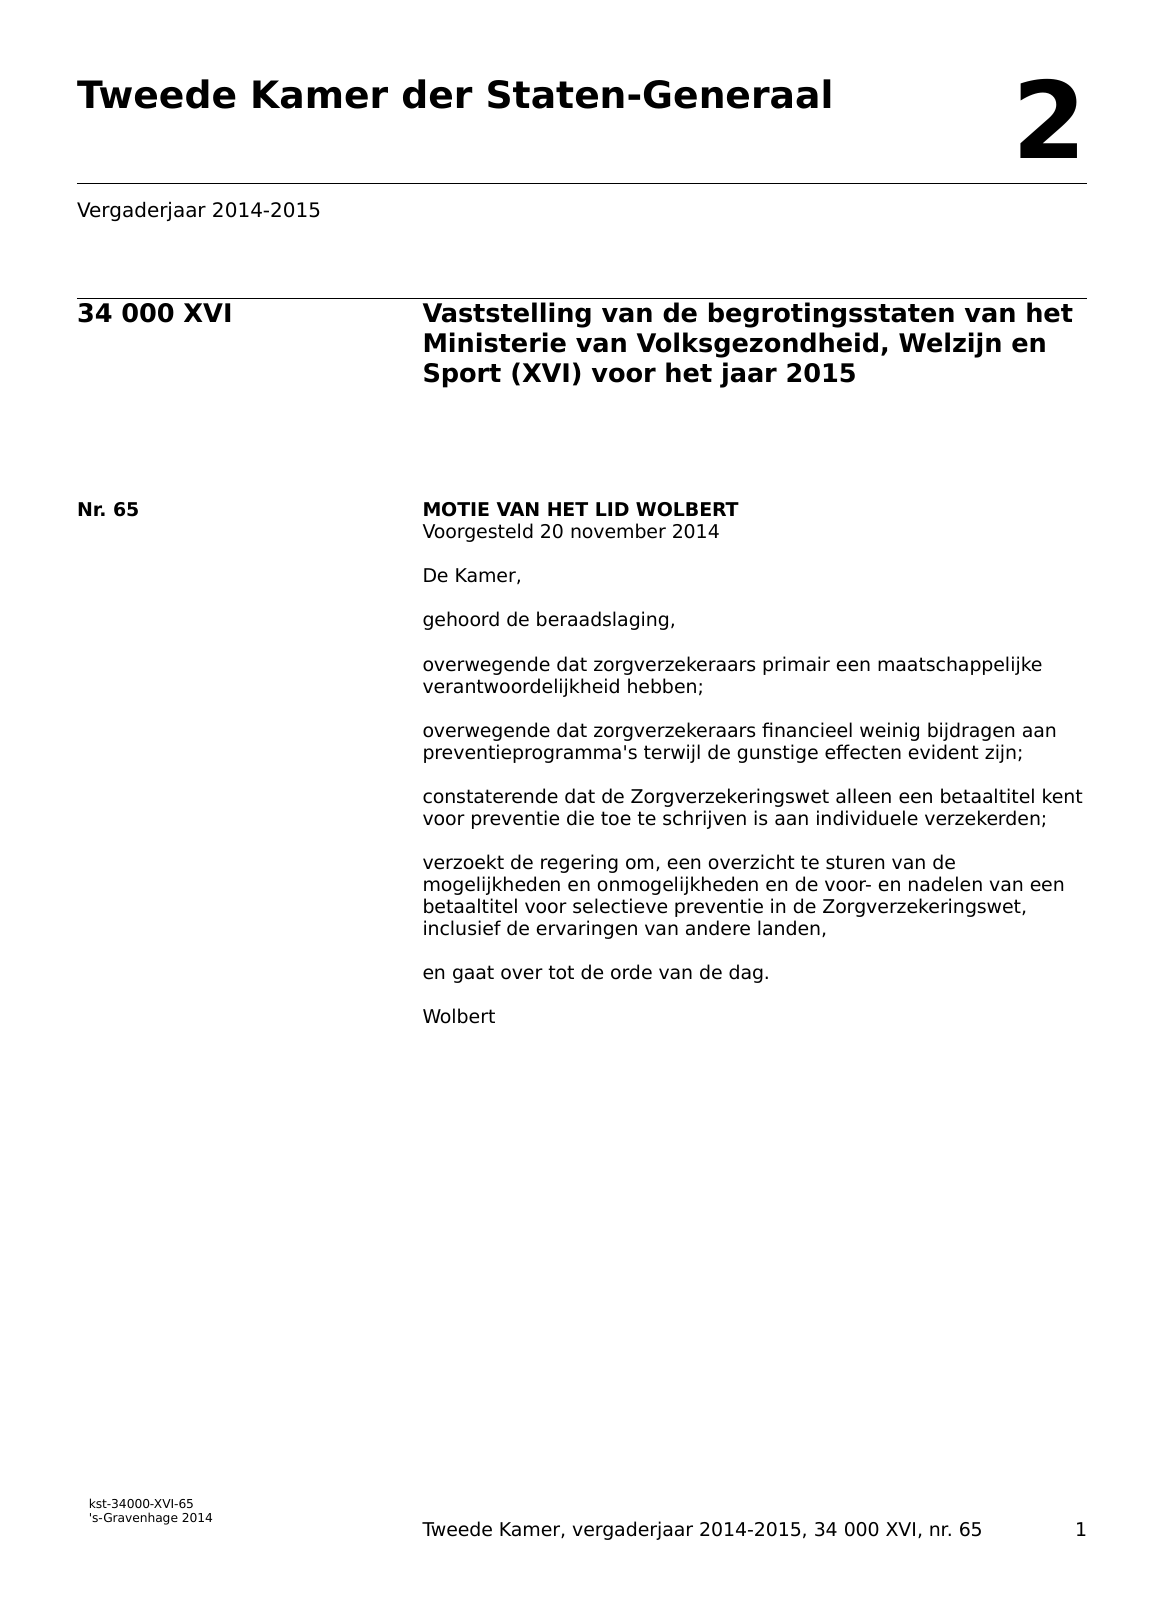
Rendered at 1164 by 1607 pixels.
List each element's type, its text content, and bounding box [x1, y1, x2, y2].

text constaterende dat de Zorgverzekeringswet alleen een betaaltitel kent voor preventie die toe te schrijven is aan individuele verzekerden; [422, 786, 1087, 830]
text kst-34000-XVI-65 [88, 1497, 323, 1511]
text De Kamer, [422, 565, 1087, 587]
text en gaat over tot de orde van de dag. [422, 962, 1087, 984]
table_cell Vergaderjaar 2014-2015 [77, 184, 1087, 298]
text gehoord de beraadslaging, [422, 609, 1087, 631]
table_header 2 [886, 59, 1087, 183]
text verzoekt de regering om, een overzicht te sturen van de mogelijkheden en onmogelijkheden en de voor- en nadelen van een betaaltitel voor selectieve preventie in de Zorgverzekeringswet, inclusief de ervaringen van andere landen, [422, 852, 1087, 940]
subtitle 34 000 XVI Vaststelling van de begrotingsstaten van het Ministerie van Volksgezondheid, Welzijn en Sport (XVI) voor het jaar 2015 [77, 299, 1087, 388]
text Wolbert [422, 1006, 1087, 1028]
table_header Tweede Kamer der Staten-Generaal [77, 59, 886, 183]
text overwegende dat zorgverzekeraars primair een maatschappelijke verantwoordelijkheid hebben; [422, 653, 1087, 697]
text overwegende dat zorgverzekeraars financieel weinig bijdragen aan preventieprogramma's terwijl de gunstige effecten evident zijn; [422, 720, 1087, 764]
subtitle Nr. 65 MOTIE VAN HET LID WOLBERT [77, 499, 1087, 521]
text Voorgesteld 20 november 2014 [422, 521, 1087, 543]
text 's-Gravenhage 2014 [88, 1511, 323, 1525]
